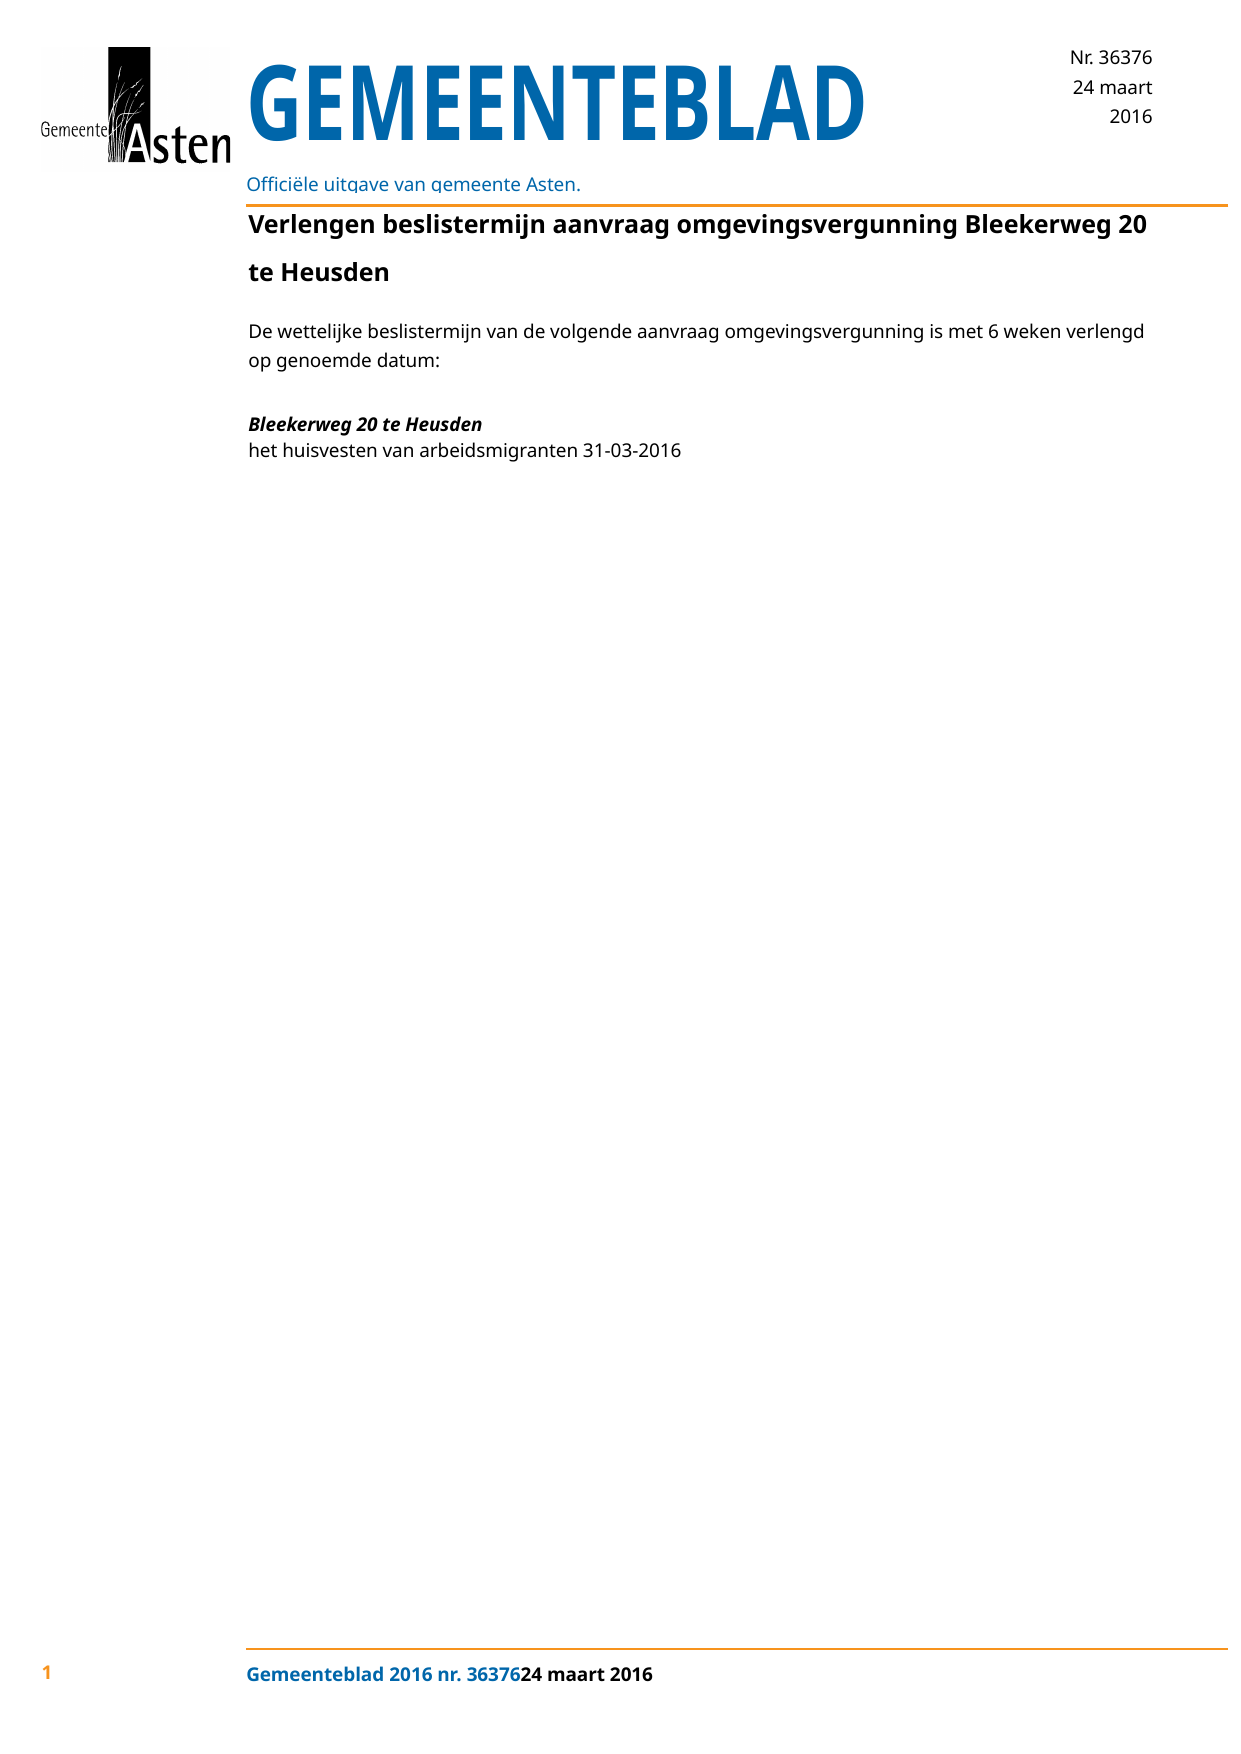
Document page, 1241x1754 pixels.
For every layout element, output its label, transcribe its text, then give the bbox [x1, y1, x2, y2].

picture [41, 47, 231, 172]
text De wettelijke beslistermijn van de volgende aanvraag omgevingsvergunning is met 6 weken verlengd op genoemde datum: [248, 318, 1152, 373]
text Verlengen beslistermijn aanvraag omgevingsvergunning Bleekerweg 20 te Heusden [248, 207, 1152, 288]
text Bleekerweg 20 te Heusden [248, 411, 1152, 437]
text het huisvesten van arbeidsmigranten 31-03-2016 [248, 437, 1152, 463]
